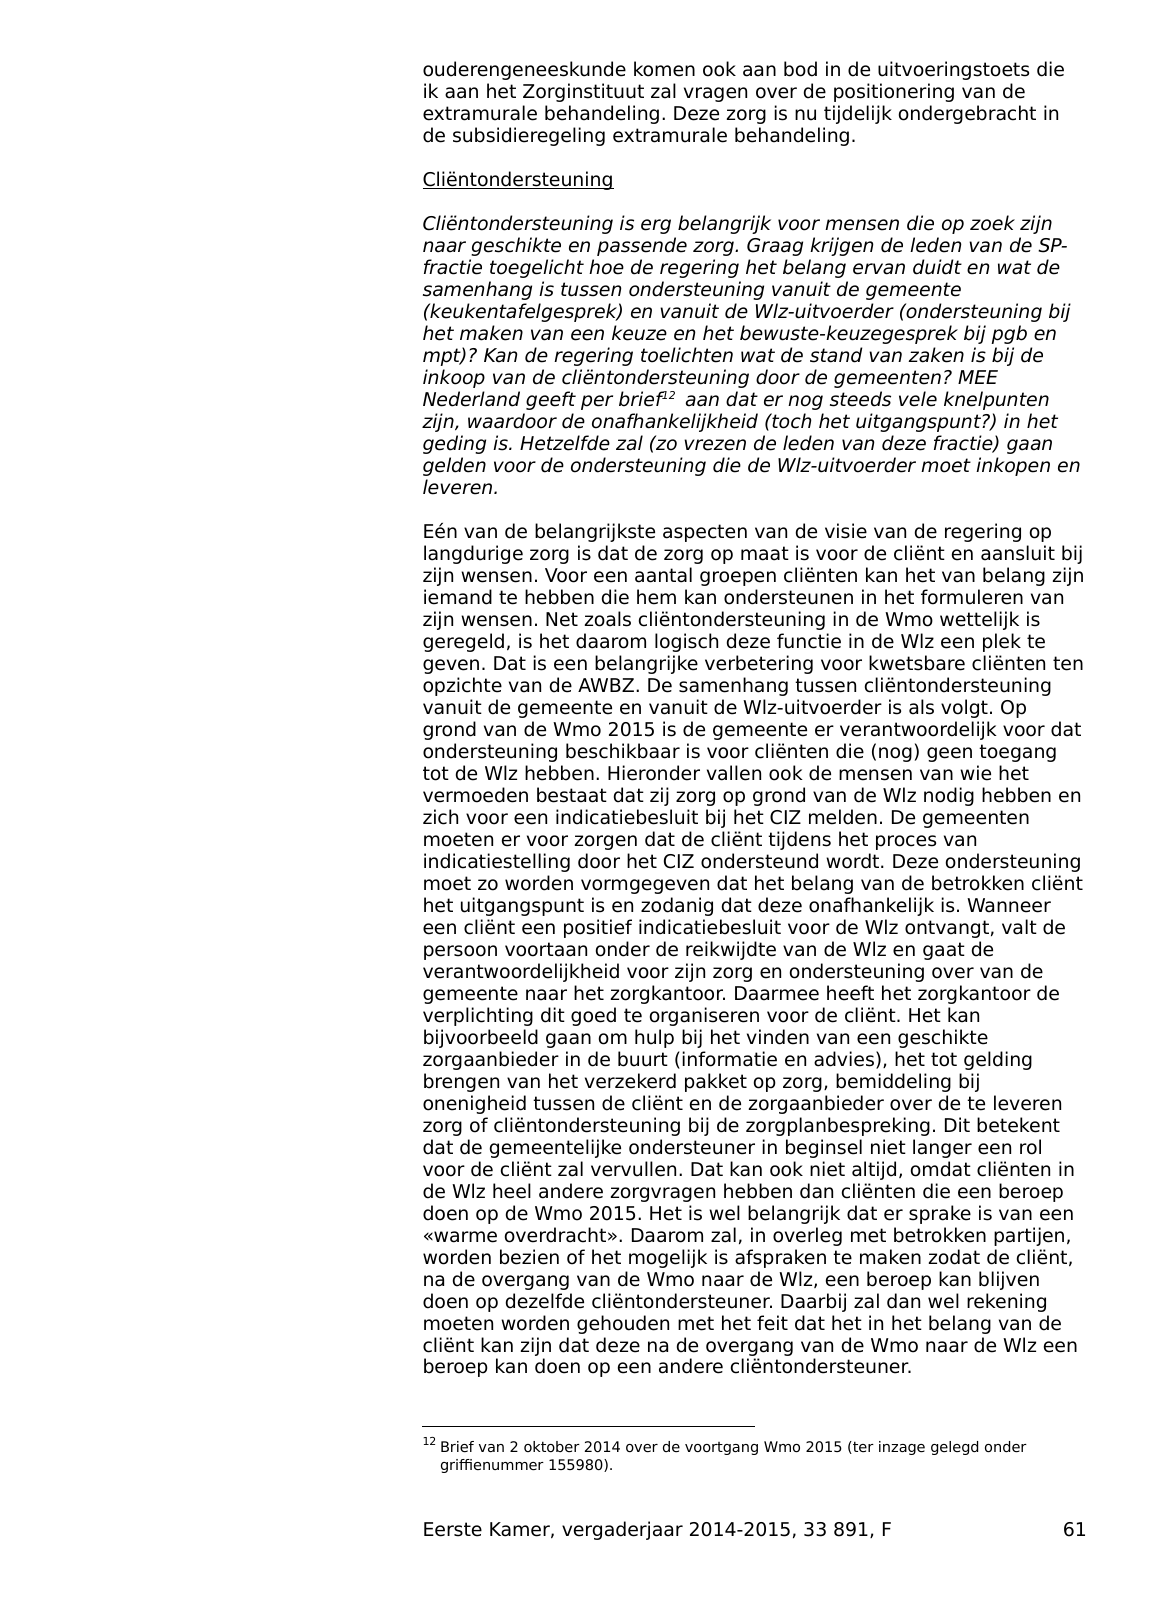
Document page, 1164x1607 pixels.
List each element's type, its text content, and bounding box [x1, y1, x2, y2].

text ouderengeneeskunde komen ook aan bod in de uitvoeringstoets die ik aan het Zorginstituut zal vragen over de positionering van de extramurale behandeling. Deze zorg is nu tijdelijk ondergebracht in de subsidieregeling extramurale behandeling. [422, 59, 1087, 147]
text Eén van de belangrijkste aspecten van de visie van de regering op langdurige zorg is dat de zorg op maat is voor de cliënt en aansluit bij zijn wensen. Voor een aantal groepen cliënten kan het van belang zijn iemand te hebben die hem kan ondersteunen in het formuleren van zijn wensen. Net zoals cliëntondersteuning in de Wmo wettelijk is geregeld, is het daarom logisch deze functie in de Wlz een plek te geven. Dat is een belangrijke verbetering voor kwetsbare cliënten ten opzichte van de AWBZ. De samenhang tussen cliëntondersteuning vanuit de gemeente en vanuit de Wlz-uitvoerder is als volgt. Op grond van de Wmo 2015 is de gemeente er verantwoordelijk voor dat ondersteuning beschikbaar is voor cliënten die (nog) geen toegang tot de Wlz hebben. Hieronder vallen ook de mensen van wie het vermoeden bestaat dat zij zorg op grond van de Wlz nodig hebben en zich voor een indicatiebesluit bij het CIZ melden. De gemeenten moeten er voor zorgen dat de cliënt tijdens het proces van indicatiestelling door het CIZ ondersteund wordt. Deze ondersteuning moet zo worden vormgegeven dat het belang van de betrokken cliënt het uitgangspunt is en zodanig dat deze onafhankelijk is. Wanneer een cliënt een positief indicatiebesluit voor de Wlz ontvangt, valt de persoon voortaan onder de reikwijdte van de Wlz en gaat de verantwoordelijkheid voor zijn zorg en ondersteuning over van de gemeente naar het zorgkantoor. Daarmee heeft het zorgkantoor de verplichting dit goed te organiseren voor de cliënt. Het kan bijvoorbeeld gaan om hulp bij het vinden van een geschikte zorgaanbieder in de buurt (informatie en advies), het tot gelding brengen van het verzekerd pakket op zorg, bemiddeling bij onenigheid tussen de cliënt en de zorgaanbieder over de te leveren zorg of cliëntondersteuning bij de zorgplanbespreking. Dit betekent dat de gemeentelijke ondersteuner in beginsel niet langer een rol voor de cliënt zal vervullen. Dat kan ook niet altijd, omdat cliënten in de Wlz heel andere zorgvragen hebben dan cliënten die een beroep doen op de Wmo 2015. Het is wel belangrijk dat er sprake is van een «warme overdracht». Daarom zal, in overleg met betrokken partijen, worden bezien of het mogelijk is afspraken te maken zodat de cliënt, na de overgang van de Wmo naar de Wlz, een beroep kan blijven doen op dezelfde cliëntondersteuner. Daarbij zal dan wel rekening moeten worden gehouden met het feit dat het in het belang van de cliënt kan zijn dat deze na de overgang van de Wmo naar de Wlz een beroep kan doen op een andere cliëntondersteuner. [422, 521, 1087, 1378]
subtitle Cliëntondersteuning [422, 169, 1087, 191]
text Cliëntondersteuning is erg belangrijk voor mensen die op zoek zijn naar geschikte en passende zorg. Graag krijgen de leden van de SP-fractie toegelicht hoe de regering het belang ervan duidt en wat de samenhang is tussen ondersteuning vanuit de gemeente (keukentafelgesprek) en vanuit de Wlz-uitvoerder (ondersteuning bij het maken van een keuze en het bewuste-keuzegesprek bij pgb en mpt)? Kan de regering toelichten wat de stand van zaken is bij de inkoop van de cliëntondersteuning door de gemeenten? MEE Nederland geeft per brief aan dat er nog steeds vele knelpunten zijn, waardoor de onafhankelijkheid (toch het uitgangspunt?) in het geding is. Hetzelfde zal (zo vrezen de leden van deze fractie) gaan gelden voor de ondersteuning die de Wlz-uitvoerder moet inkopen en leveren. [422, 213, 1087, 499]
text Brief van 2 oktober 2014 over de voortgang Wmo 2015 (ter inzage gelegd onder griffienummer 155980). [422, 1435, 1087, 1474]
